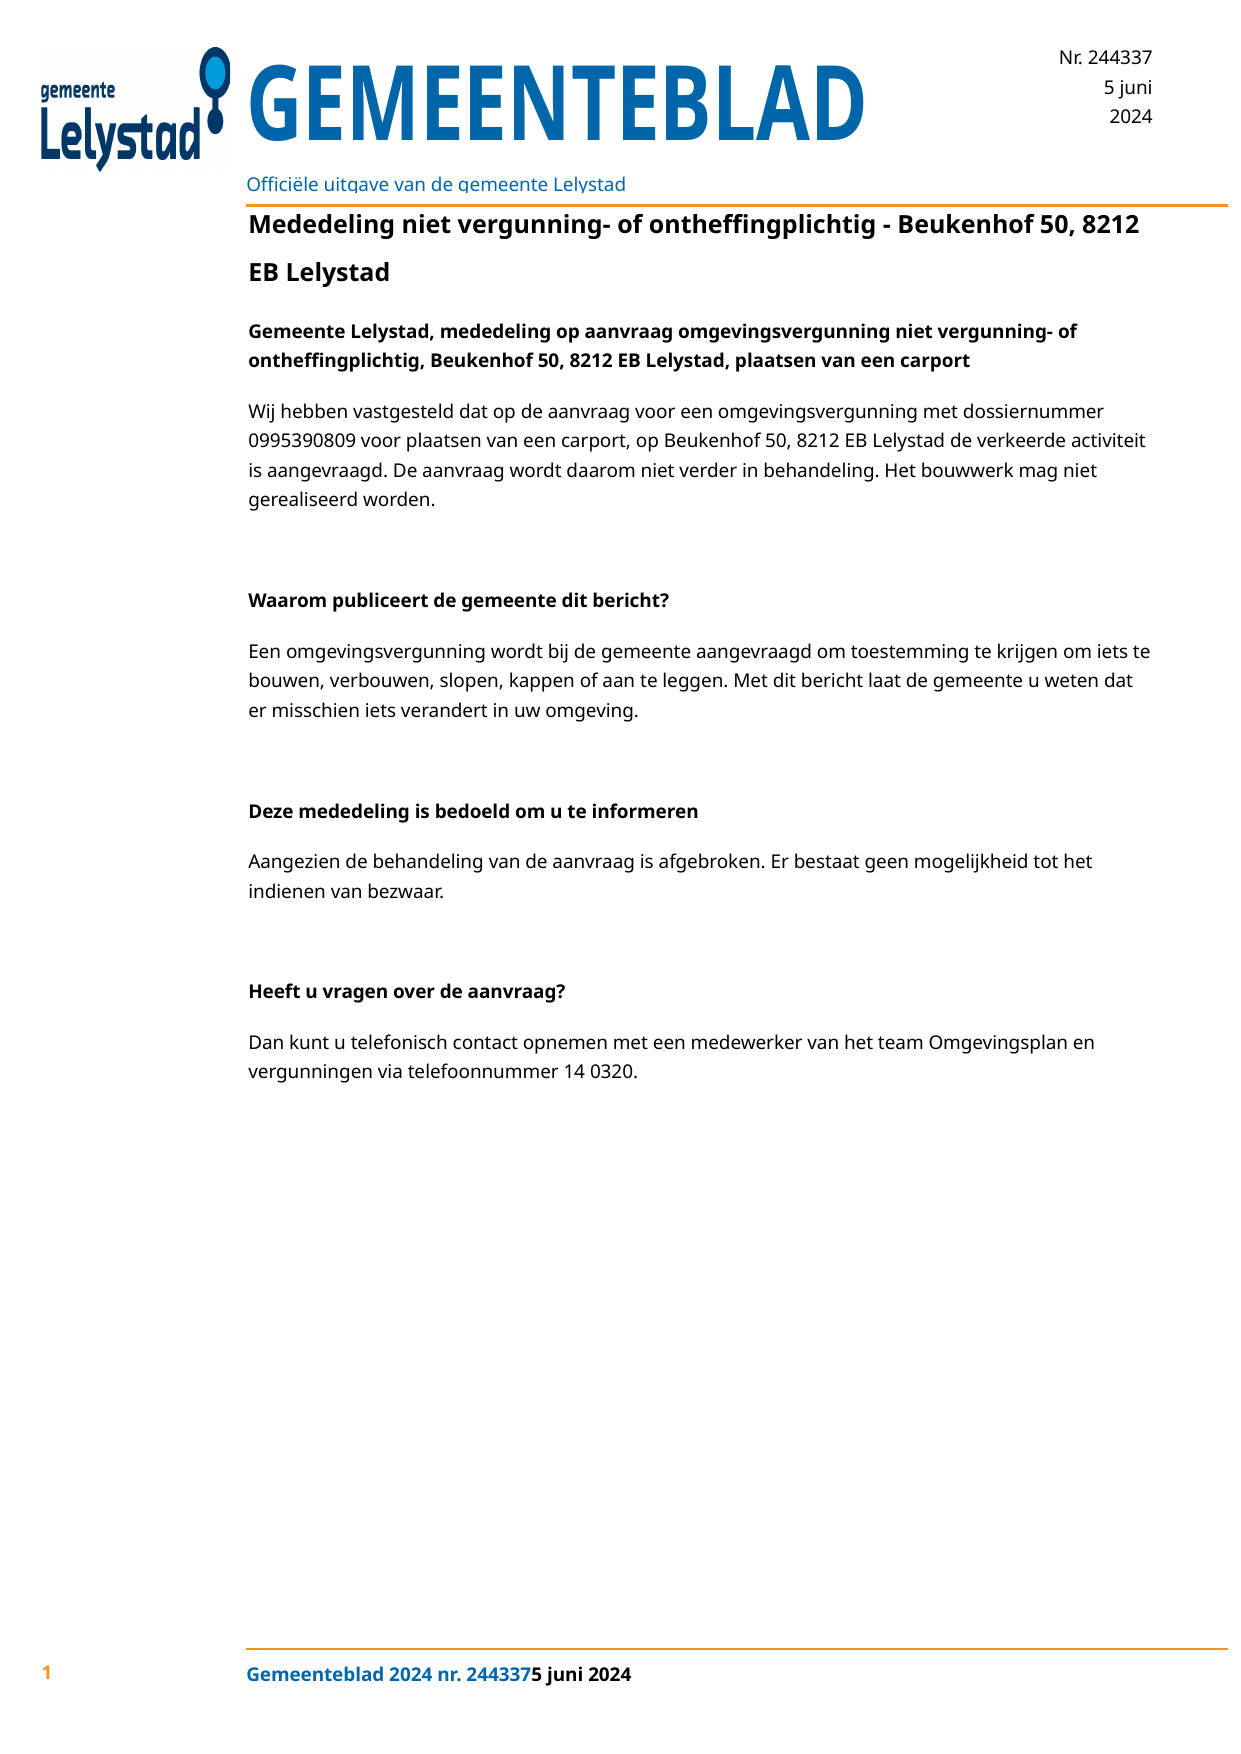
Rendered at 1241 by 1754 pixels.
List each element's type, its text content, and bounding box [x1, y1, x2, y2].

text Gemeente Lelystad, mededeling op aanvraag omgevingsvergunning niet vergunning- of ontheffingplichtig, Beukenhof 50, 8212 EB Lelystad, plaatsen van een carport [248, 318, 1152, 373]
text Aangezien de behandeling van de aanvraag is afgebroken. Er bestaat geen mogelijkheid tot het indienen van bezwaar. [248, 848, 1152, 904]
text Mededeling niet vergunning- of ontheffingplichtig - Beukenhof 50, 8212 EB Lelystad [248, 207, 1152, 288]
text Heeft u vragen over de aanvraag? [248, 979, 1152, 1004]
text Een omgevingsvergunning wordt bij de gemeente aangevraagd om toestemming te krijgen om iets te bouwen, verbouwen, slopen, kappen of aan te leggen. Met dit bericht laat de gemeente u weten dat er misschien iets verandert in uw omgeving. [248, 638, 1152, 723]
text Wij hebben vastgesteld dat op de aanvraag voor een omgevingsvergunning met dossiernummer 0995390809 voor plaatsen van een carport, op Beukenhof 50, 8212 EB Lelystad de verkeerde activiteit is aangevraagd. De aanvraag wordt daarom niet verder in behandeling. Het bouwwerk mag niet gerealiseerd worden. [248, 398, 1152, 512]
text Dan kunt u telefonisch contact opnemen met een medewerker van het team Omgevingsplan en vergunningen via telefoonnummer 14 0320. [248, 1029, 1152, 1084]
text Waarom publiceert de gemeente dit bericht? [248, 587, 1152, 613]
picture [41, 47, 231, 172]
text Deze mededeling is bedoeld om u te informeren [248, 798, 1152, 824]
